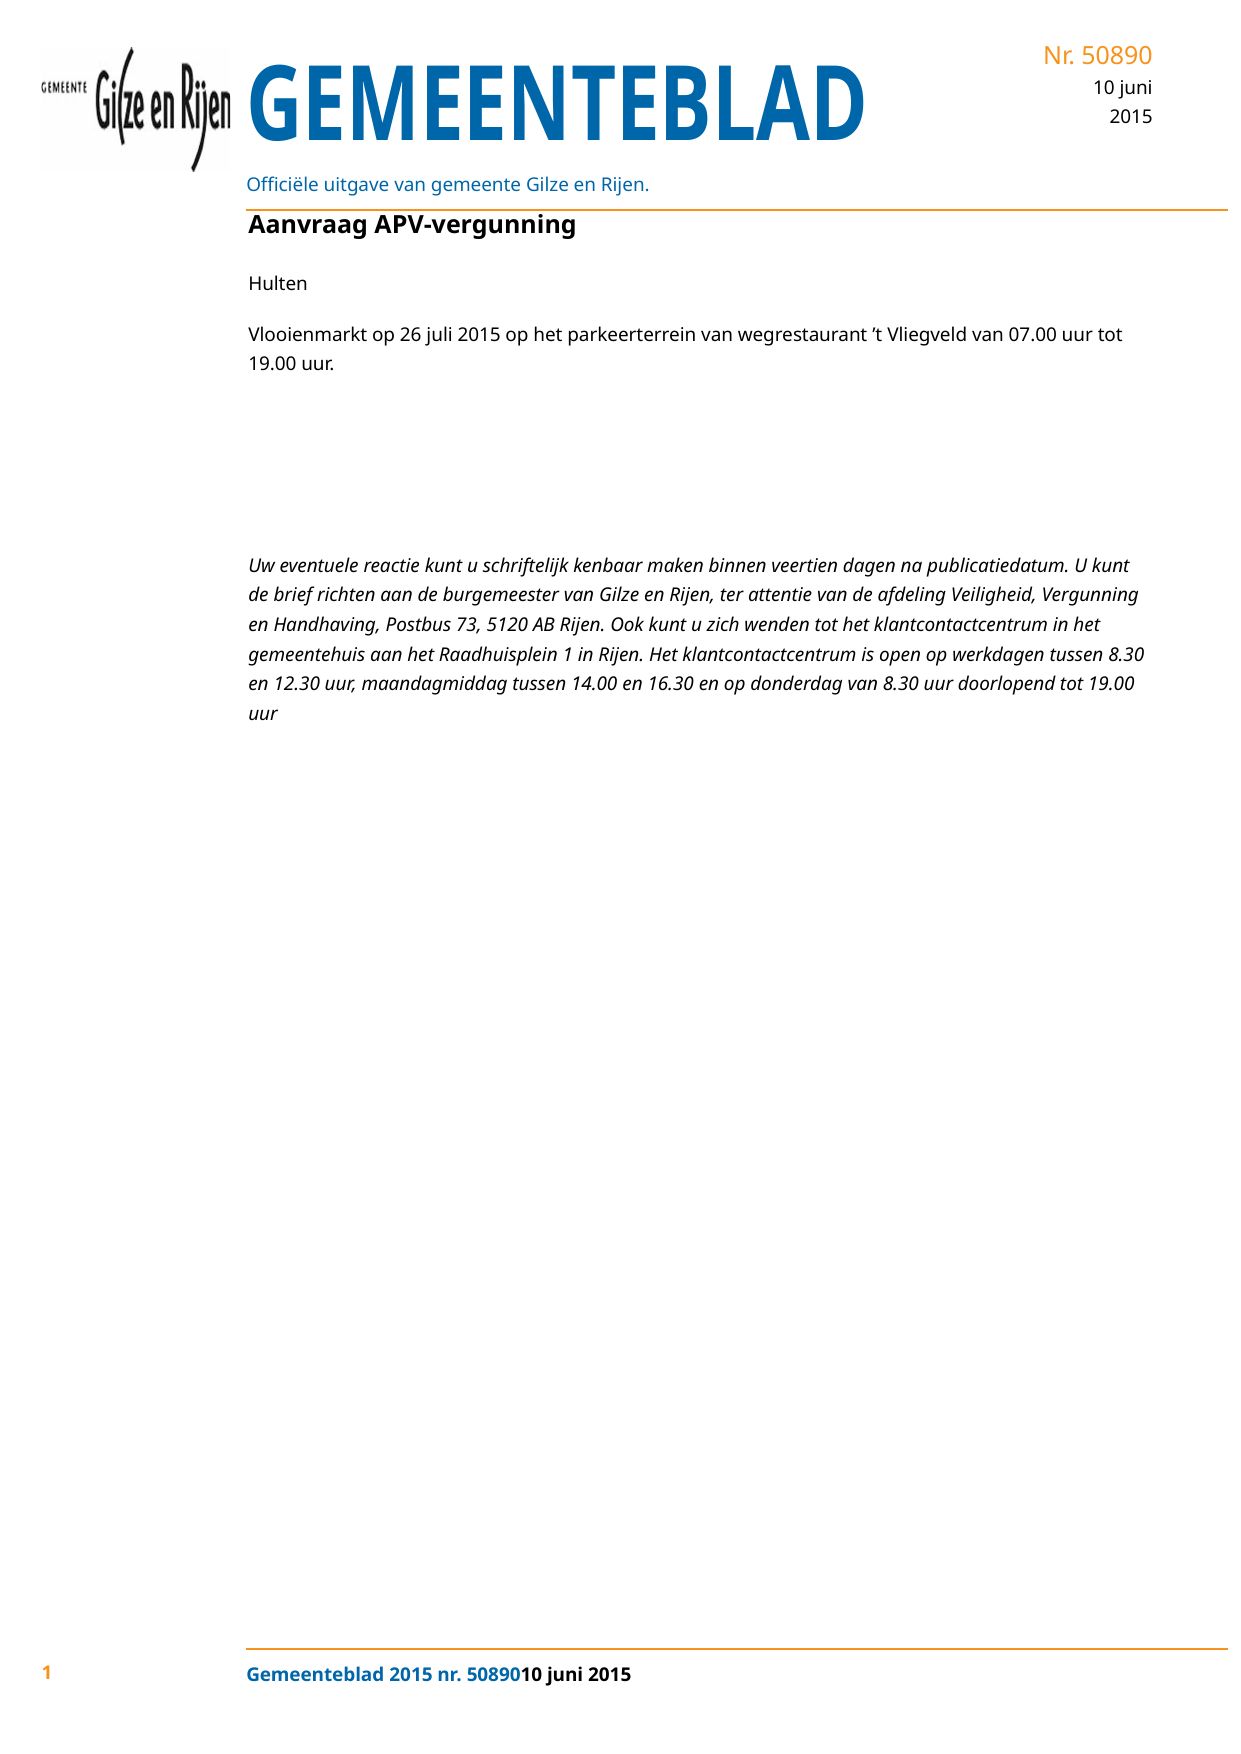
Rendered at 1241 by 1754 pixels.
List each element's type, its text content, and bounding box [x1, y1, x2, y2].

text Aanvraag APV-vergunning [248, 211, 1152, 241]
picture [41, 47, 231, 172]
text Vlooienmarkt op 26 juli 2015 op het parkeerterrein van wegrestaurant ’t Vliegveld van 07.00 uur tot 19.00 uur. [248, 321, 1152, 376]
text Uw eventuele reactie kunt u schriftelijk kenbaar maken binnen veertien dagen na publicatiedatum. U kunt de brief richten aan de burgemeester van Gilze en Rijen, ter attentie van de afdeling Veiligheid, Vergunning en Handhaving, Postbus 73, 5120 AB Rijen. Ook kunt u zich wenden tot het klantcontactcentrum in het gemeentehuis aan het Raadhuisplein 1 in Rijen. Het klantcontactcentrum is open op werkdagen tussen 8.30 en 12.30 uur, maandagmiddag tussen 14.00 en 16.30 en op donderdag van 8.30 uur doorlopend tot 19.00 uur [248, 552, 1152, 726]
text Hulten [248, 270, 1152, 296]
